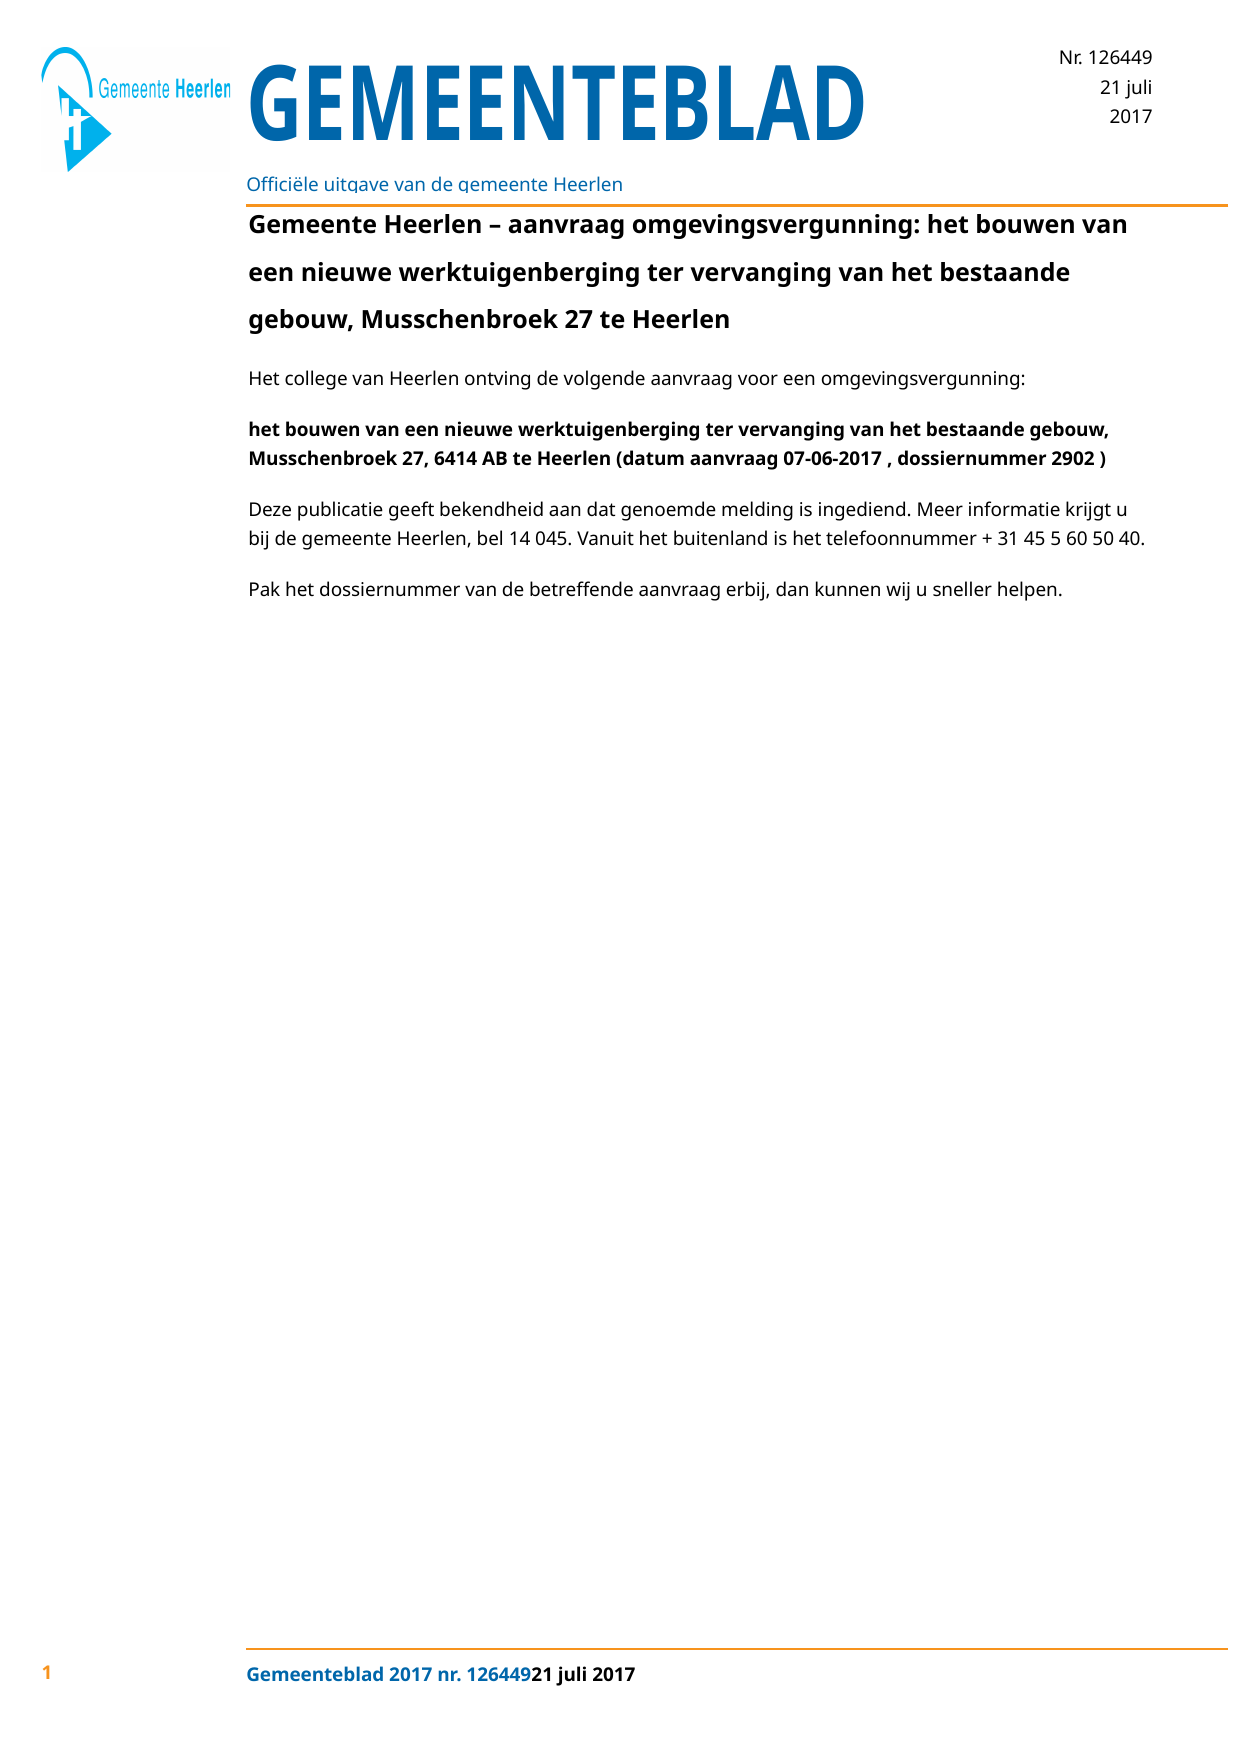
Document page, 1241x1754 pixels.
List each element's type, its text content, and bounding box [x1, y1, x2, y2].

picture [41, 47, 231, 172]
text Gemeente Heerlen – aanvraag omgevingsvergunning: het bouwen van een nieuwe werktuigenberging ter vervanging van het bestaande gebouw, Musschenbroek 27 te Heerlen [248, 207, 1152, 336]
text Pak het dossiernummer van de betreffende aanvraag erbij, dan kunnen wij u sneller helpen. [248, 576, 1152, 602]
text het bouwen van een nieuwe werktuigenberging ter vervanging van het bestaande gebouw, Musschenbroek 27, 6414 AB te Heerlen (datum aanvraag 07-06-2017 , dossiernummer 2902 ) [248, 416, 1152, 471]
picture [41, 47, 58, 70]
text Het college van Heerlen ontving de volgende aanvraag voor een omgevingsvergunning: [248, 366, 1152, 391]
text Deze publicatie geeft bekendheid aan dat genoemde melding is ingediend. Meer informatie krijgt u bij de gemeente Heerlen, bel 14 045. Vanuit het buitenland is het telefoonnummer + 31 45 5 60 50 40. [248, 496, 1152, 551]
